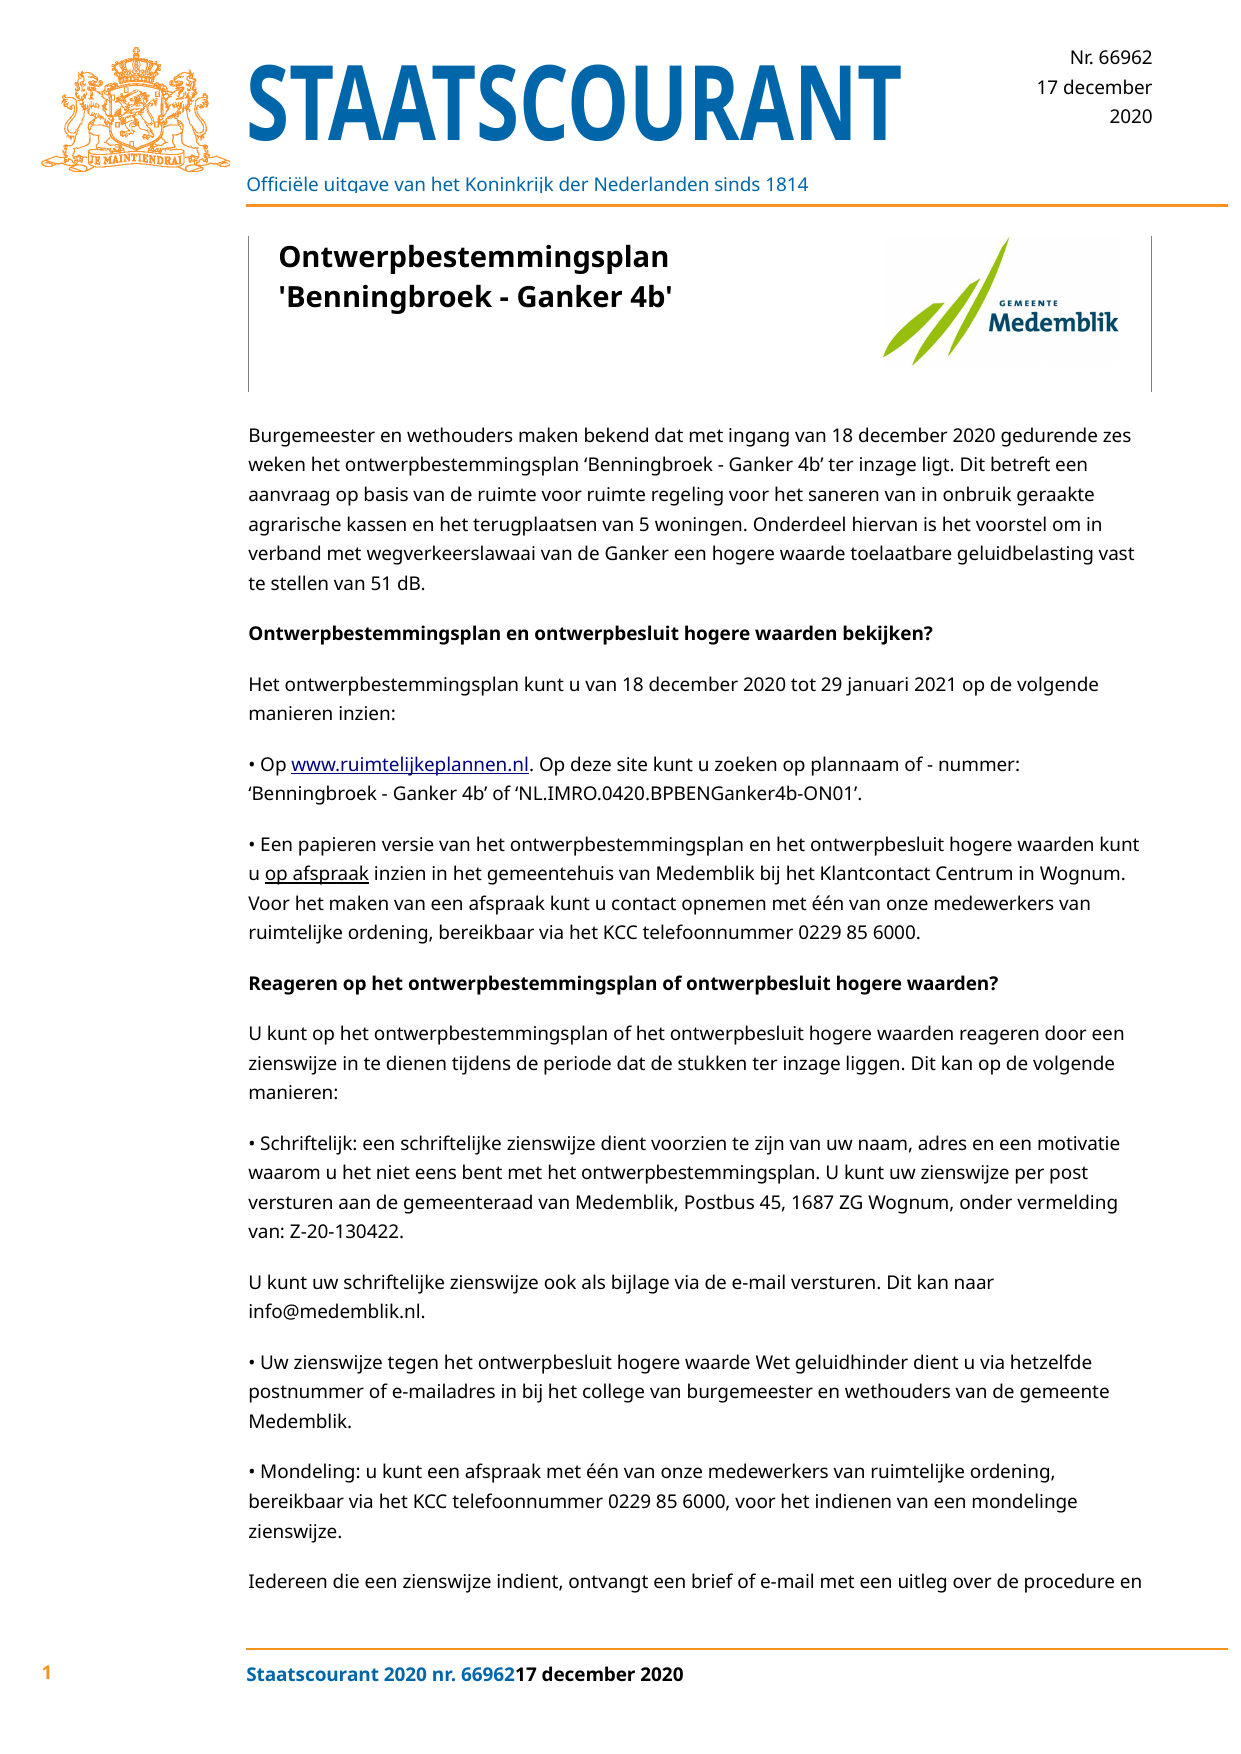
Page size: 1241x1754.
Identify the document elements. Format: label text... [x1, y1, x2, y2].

picture [41, 47, 231, 172]
text Het ontwerpbestemmingsplan kunt u van 18 december 2020 tot 29 januari 2021 op de volgende manieren inzien: [248, 671, 1152, 726]
text Iedereen die een zienswijze indient, ontvangt een brief of e-mail met een uitleg over de procedure en [248, 1568, 1152, 1594]
table_header Ontwerpbestemmingsplan 'Benningbroek - Ganker 4b' [249, 236, 850, 392]
table_header [850, 236, 1151, 392]
text • Schriftelijk: een schriftelijke zienswijze dient voorzien te zijn van uw naam, adres en een motivatie waarom u het niet eens bent met het ontwerpbestemmingsplan. U kunt uw zienswijze per post versturen aan de gemeenteraad van Medemblik, Postbus 45, 1687 ZG Wognum, onder vermelding van: Z-20-130422. [248, 1130, 1152, 1244]
picture [882, 236, 1119, 367]
text U kunt uw schriftelijke zienswijze ook als bijlage via de e-mail versturen. Dit kan naar info@medemblik.nl. [248, 1269, 1152, 1324]
text • Op www.ruimtelijkeplannen.nl. Op deze site kunt u zoeken op plannaam of - nummer: ‘Benningbroek - Ganker 4b’ of ‘NL.IMRO.0420.BPBENGanker4b-ON01’. [248, 751, 1152, 806]
text Ontwerpbestemmingsplan en ontwerpbesluit hogere waarden bekijken? [248, 620, 1152, 646]
text • Uw zienswijze tegen het ontwerpbesluit hogere waarde Wet geluidhinder dient u via hetzelfde postnummer of e-mailadres in bij het college van burgemeester en wethouders van de gemeente Medemblik. [248, 1349, 1152, 1434]
text • Mondeling: u kunt een afspraak met één van onze medewerkers van ruimtelijke ordening, bereikbaar via het KCC telefoonnummer 0229 85 6000, voor het indienen van een mondelinge zienswijze. [248, 1459, 1152, 1543]
text Burgemeester en wethouders maken bekend dat met ingang van 18 december 2020 gedurende zes weken het ontwerpbestemmingsplan ‘Benningbroek - Ganker 4b’ ter inzage ligt. Dit betreft een aanvraag op basis van de ruimte voor ruimte regeling voor het saneren van in onbruik geraakte agrarische kassen en het terugplaatsen van 5 woningen. Onderdeel hiervan is het voorstel om in verband met wegverkeerslawaai van de Ganker een hogere waarde toelaatbare geluidbelasting vast te stellen van 51 dB. [248, 422, 1152, 596]
text Reageren op het ontwerpbestemmingsplan of ontwerpbesluit hogere waarden? [248, 970, 1152, 996]
text U kunt op het ontwerpbestemmingsplan of het ontwerpbesluit hogere waarden reageren door een zienswijze in te dienen tijdens de periode dat de stukken ter inzage liggen. Dit kan op de volgende manieren: [248, 1020, 1152, 1105]
text • Een papieren versie van het ontwerpbestemmingsplan en het ontwerpbesluit hogere waarden kunt u op afspraak inzien in het gemeentehuis van Medemblik bij het Klantcontact Centrum in Wognum. Voor het maken van een afspraak kunt u contact opnemen met één van onze medewerkers van ruimtelijke ordening, bereikbaar via het KCC telefoonnummer 0229 85 6000. [248, 831, 1152, 945]
